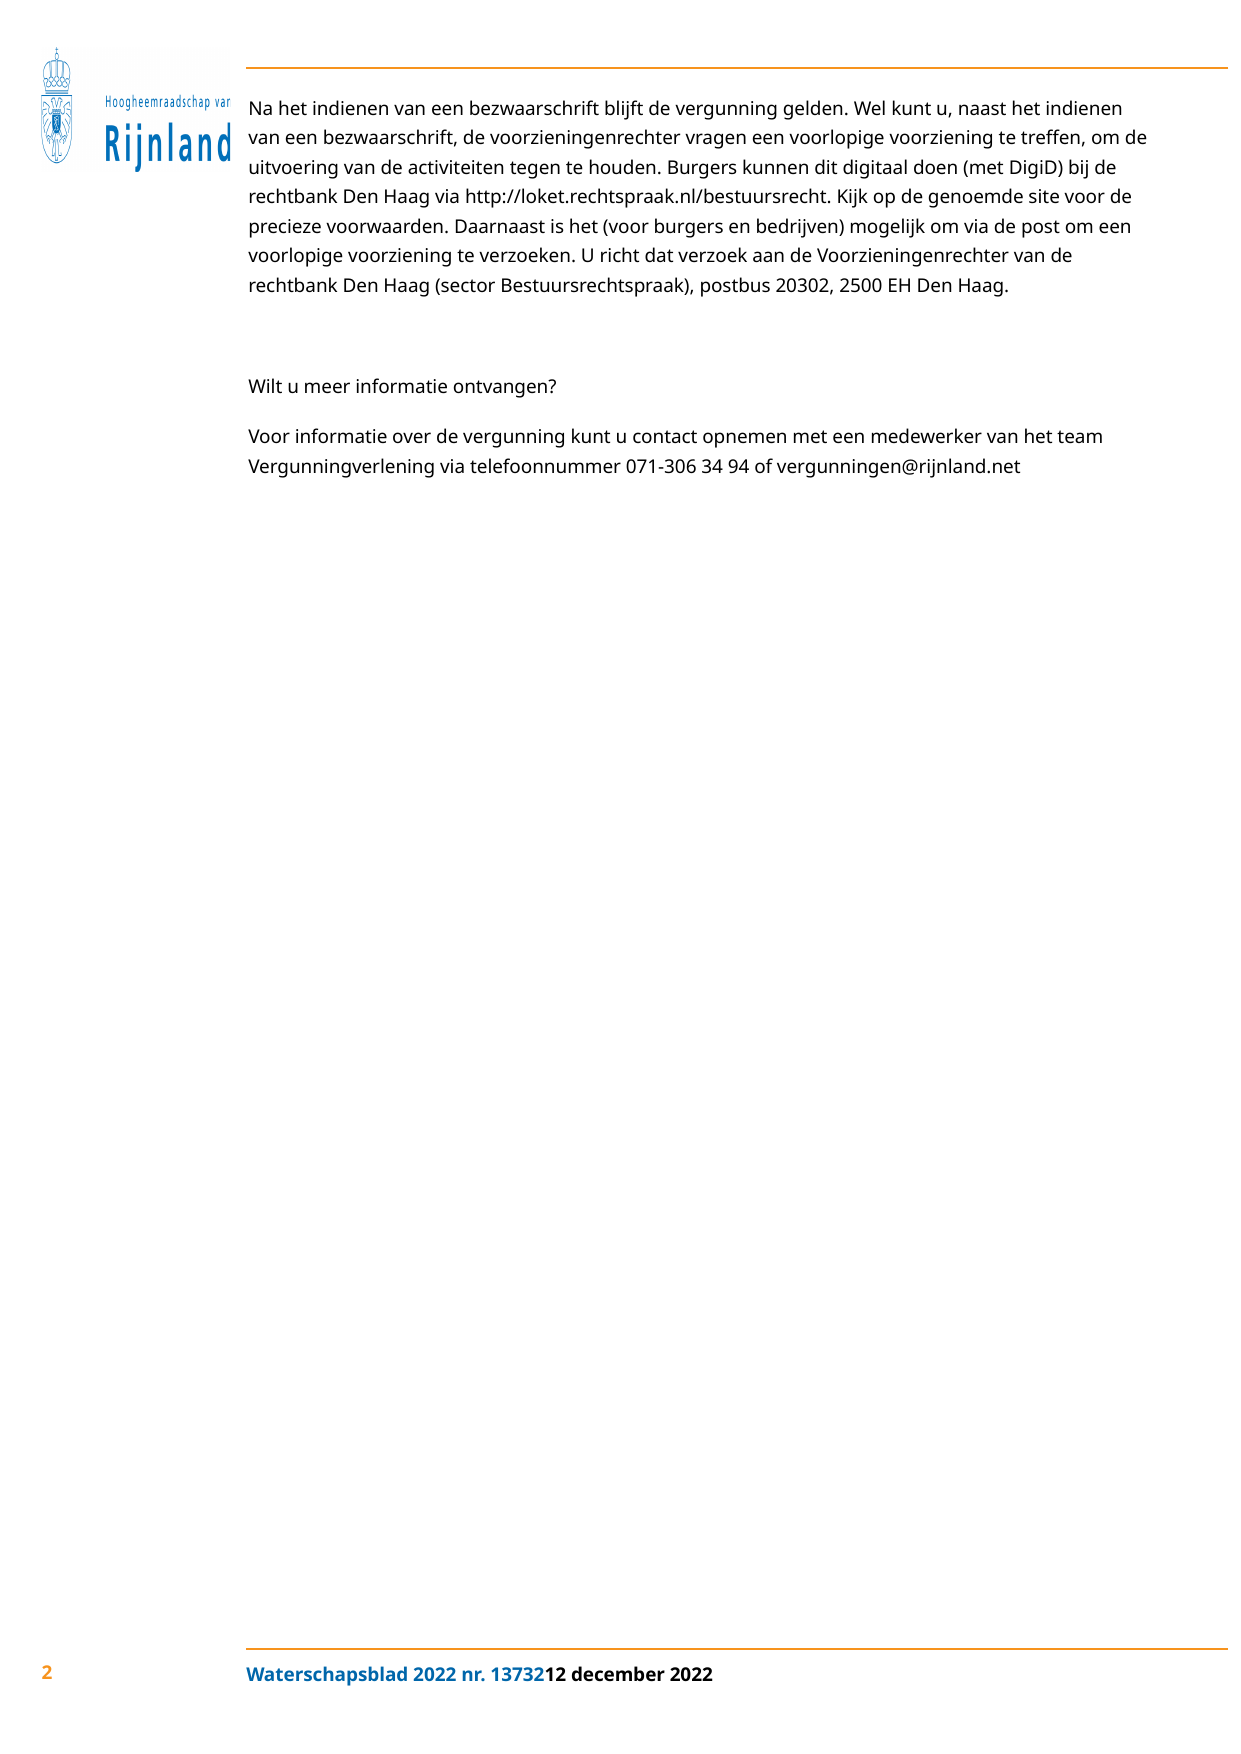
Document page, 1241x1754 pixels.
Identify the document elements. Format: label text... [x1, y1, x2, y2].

picture [41, 47, 231, 172]
text Na het indienen van een bezwaarschrift blijft de vergunning gelden. Wel kunt u, naast het indienen van een bezwaarschrift, de voorzieningenrechter vragen een voorlopige voorziening te treffen, om de uitvoering van de activiteiten tegen te houden. Burgers kunnen dit digitaal doen (met DigiD) bij de rechtbank Den Haag via http://loket.rechtspraak.nl/bestuursrecht. Kijk op de genoemde site voor de precieze voorwaarden. Daarnaast is het (voor burgers en bedrijven) mogelijk om via de post om een voorlopige voorziening te verzoeken. U richt dat verzoek aan de Voorzieningenrechter van de rechtbank Den Haag (sector Bestuursrechtspraak), postbus 20302, 2500 EH Den Haag. [248, 95, 1152, 298]
text Wilt u meer informatie ontvangen? [248, 373, 1152, 399]
text Voor informatie over de vergunning kunt u contact opnemen met een medewerker van het team Vergunningverlening via telefoonnummer 071-306 34 94 of vergunningen@rijnland.net [248, 423, 1152, 479]
